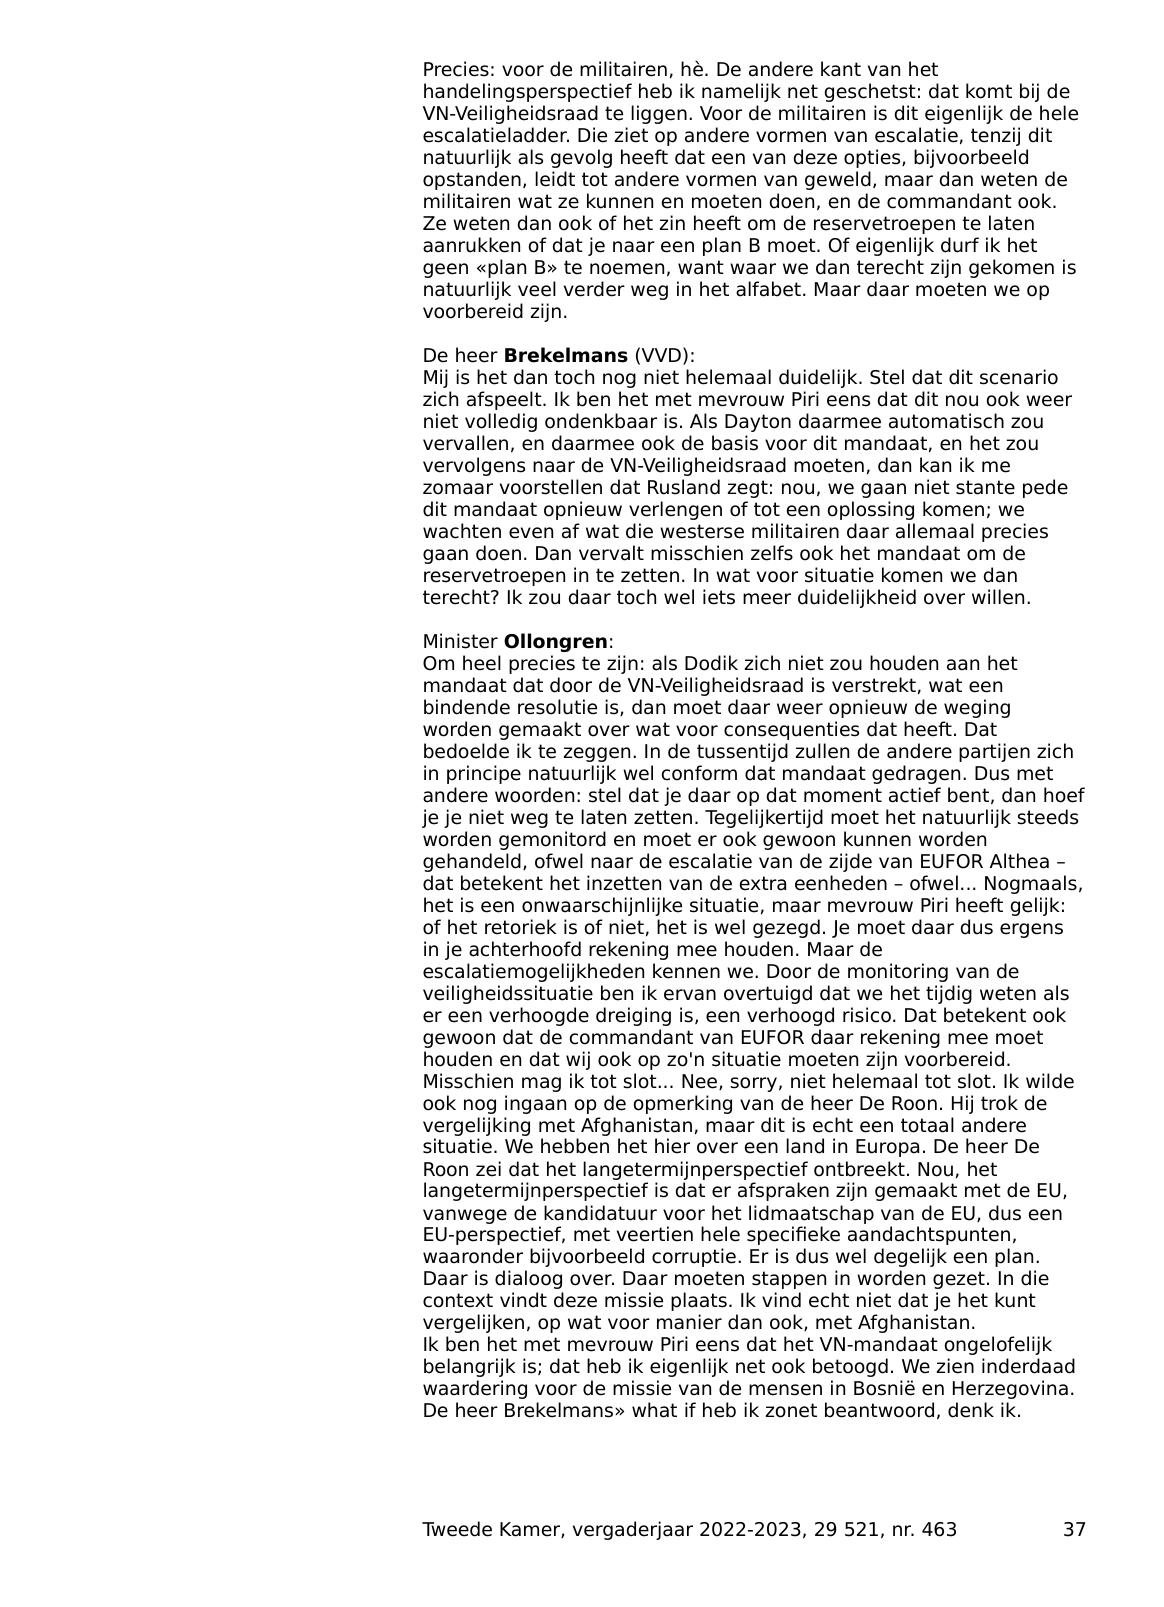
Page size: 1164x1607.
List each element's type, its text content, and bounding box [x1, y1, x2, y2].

text Precies: voor de militairen, hè. De andere kant van het handelingsperspectief heb ik namelijk net geschetst: dat komt bij de VN-Veiligheidsraad te liggen. Voor de militairen is dit eigenlijk de hele escalatieladder. Die ziet op andere vormen van escalatie, tenzij dit natuurlijk als gevolg heeft dat een van deze opties, bijvoorbeeld opstanden, leidt tot andere vormen van geweld, maar dan weten de militairen wat ze kunnen en moeten doen, en de commandant ook. Ze weten dan ook of het zin heeft om de reservetroepen te laten aanrukken of dat je naar een plan B moet. Of eigenlijk durf ik het geen «plan B» te noemen, want waar we dan terecht zijn gekomen is natuurlijk veel verder weg in het alfabet. Maar daar moeten we op voorbereid zijn. [422, 59, 1087, 323]
text Om heel precies te zijn: als Dodik zich niet zou houden aan het mandaat dat door de VN-Veiligheidsraad is verstrekt, wat een bindende resolutie is, dan moet daar weer opnieuw de weging worden gemaakt over wat voor consequenties dat heeft. Dat bedoelde ik te zeggen. In de tussentijd zullen de andere partijen zich in principe natuurlijk wel conform dat mandaat gedragen. Dus met andere woorden: stel dat je daar op dat moment actief bent, dan hoef je je niet weg te laten zetten. Tegelijkertijd moet het natuurlijk steeds worden gemonitord en moet er ook gewoon kunnen worden gehandeld, ofwel naar de escalatie van de zijde van EUFOR Althea – dat betekent het inzetten van de extra eenheden – ofwel... Nogmaals, het is een onwaarschijnlijke situatie, maar mevrouw Piri heeft gelijk: of het retoriek is of niet, het is wel gezegd. Je moet daar dus ergens in je achterhoofd rekening mee houden. Maar de escalatiemogelijkheden kennen we. Door de monitoring van de veiligheidssituatie ben ik ervan overtuigd dat we het tijdig weten als er een verhoogde dreiging is, een verhoogd risico. Dat betekent ook gewoon dat de commandant van EUFOR daar rekening mee moet houden en dat wij ook op zo'n situatie moeten zijn voorbereid. [422, 653, 1087, 1071]
text Ik ben het met mevrouw Piri eens dat het VN-mandaat ongelofelijk belangrijk is; dat heb ik eigenlijk net ook betoogd. We zien inderdaad waardering voor de missie van de mensen in Bosnië en Herzegovina. [422, 1334, 1087, 1400]
text De heer Brekelmans (VVD): [422, 345, 1087, 367]
text De heer Brekelmans» what if heb ik zonet beantwoord, denk ik. [422, 1400, 1087, 1422]
text Mij is het dan toch nog niet helemaal duidelijk. Stel dat dit scenario zich afspeelt. Ik ben het met mevrouw Piri eens dat dit nou ook weer niet volledig ondenkbaar is. Als Dayton daarmee automatisch zou vervallen, en daarmee ook de basis voor dit mandaat, en het zou vervolgens naar de VN-Veiligheidsraad moeten, dan kan ik me zomaar voorstellen dat Rusland zegt: nou, we gaan niet stante pede dit mandaat opnieuw verlengen of tot een oplossing komen; we wachten even af wat die westerse militairen daar allemaal precies gaan doen. Dan vervalt misschien zelfs ook het mandaat om de reservetroepen in te zetten. In wat voor situatie komen we dan terecht? Ik zou daar toch wel iets meer duidelijkheid over willen. [422, 367, 1087, 609]
text Misschien mag ik tot slot... Nee, sorry, niet helemaal tot slot. Ik wilde ook nog ingaan op de opmerking van de heer De Roon. Hij trok de vergelijking met Afghanistan, maar dit is echt een totaal andere situatie. We hebben het hier over een land in Europa. De heer De Roon zei dat het langetermijnperspectief ontbreekt. Nou, het langetermijnperspectief is dat er afspraken zijn gemaakt met de EU, vanwege de kandidatuur voor het lidmaatschap van de EU, dus een EU-perspectief, met veertien hele specifieke aandachtspunten, waaronder bijvoorbeeld corruptie. Er is dus wel degelijk een plan. Daar is dialoog over. Daar moeten stappen in worden gezet. In die context vindt deze missie plaats. Ik vind echt niet dat je het kunt vergelijken, op wat voor manier dan ook, met Afghanistan. [422, 1071, 1087, 1334]
text Minister Ollongren: [422, 631, 1087, 653]
